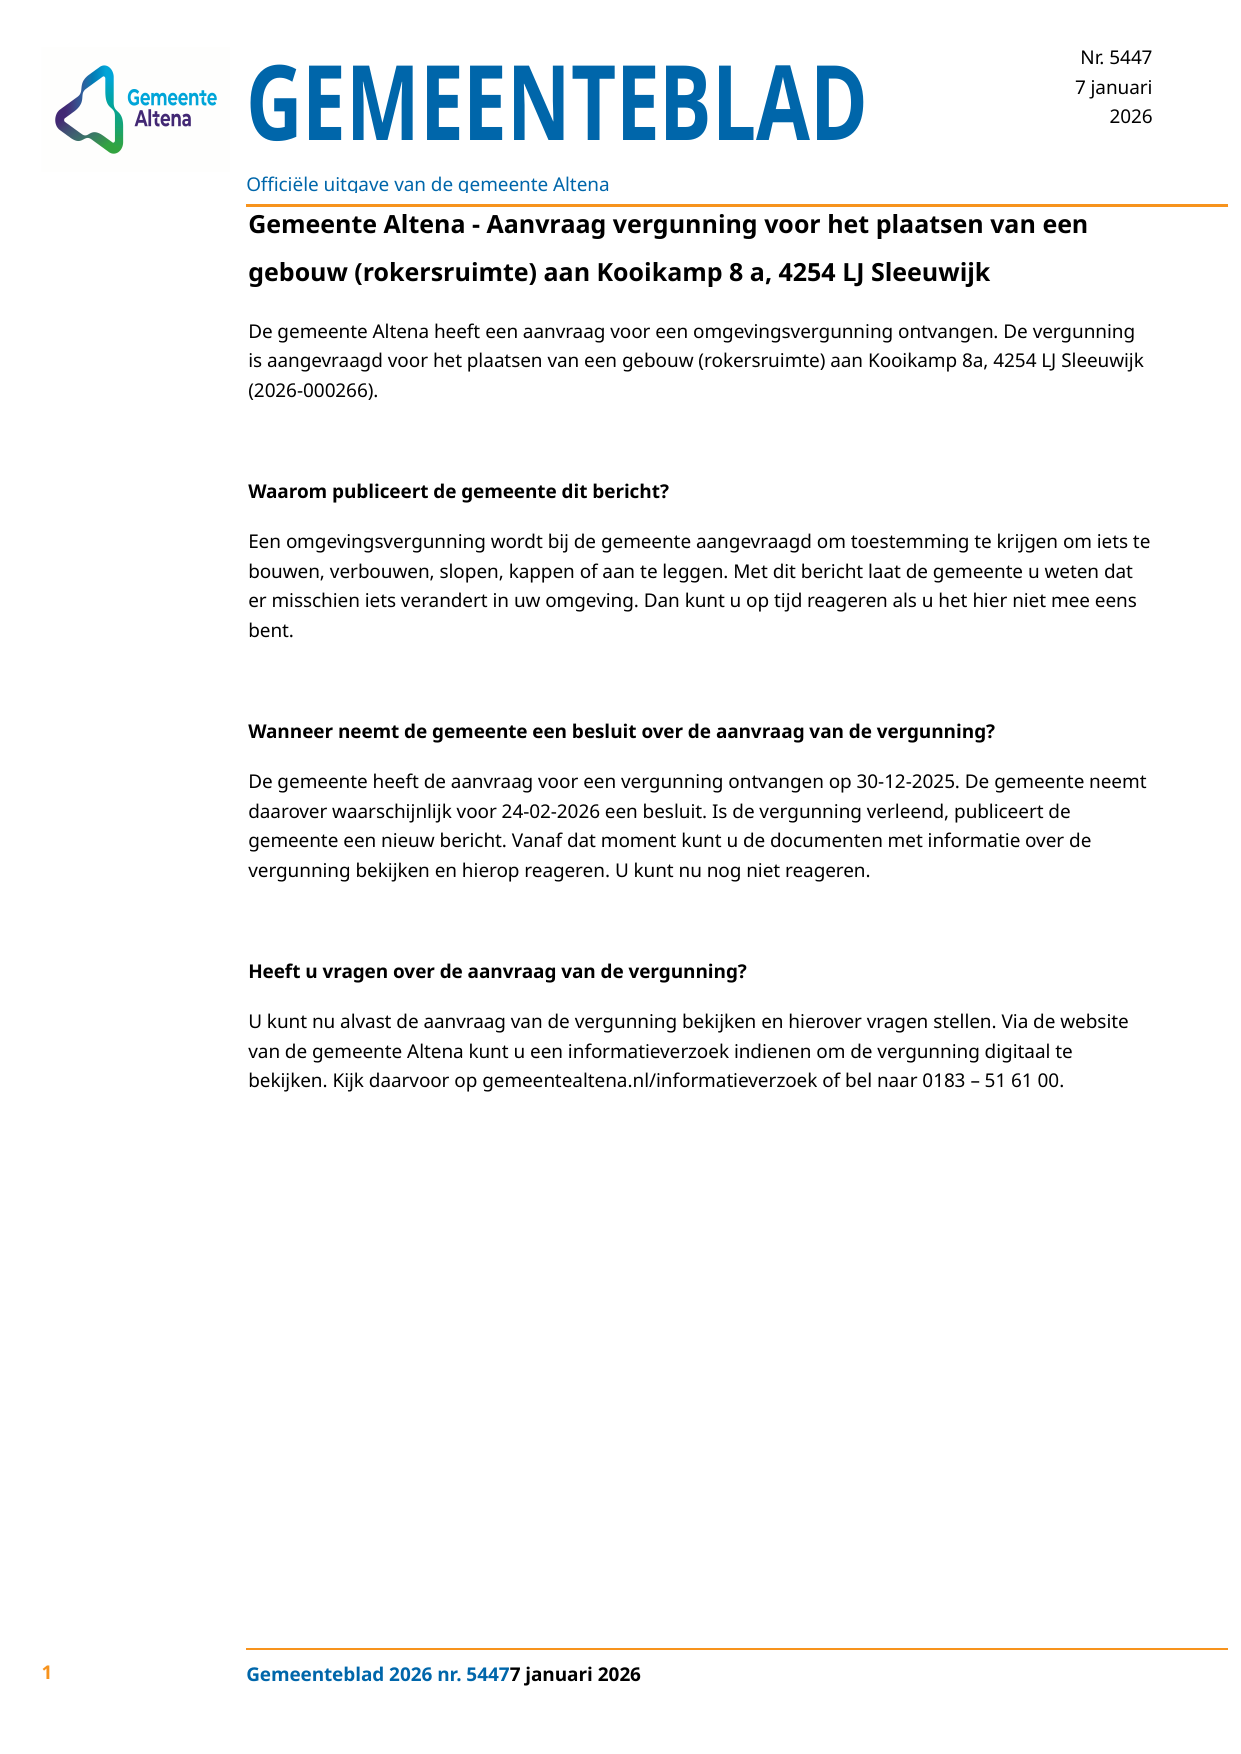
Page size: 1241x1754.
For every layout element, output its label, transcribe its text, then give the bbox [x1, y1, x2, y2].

text De gemeente heeft de aanvraag voor een vergunning ontvangen op 30-12-2025. De gemeente neemt daarover waarschijnlijk voor 24-02-2026 een besluit. Is de vergunning verleend, publiceert de gemeente een nieuw bericht. Vanaf dat moment kunt u de documenten met informatie over de vergunning bekijken en hierop reageren. U kunt nu nog niet reageren. [248, 768, 1152, 883]
text Een omgevingsvergunning wordt bij de gemeente aangevraagd om toestemming te krijgen om iets te bouwen, verbouwen, slopen, kappen of aan te leggen. Met dit bericht laat de gemeente u weten dat er misschien iets verandert in uw omgeving. Dan kunt u op tijd reageren als u het hier niet mee eens bent. [248, 528, 1152, 643]
text Wanneer neemt de gemeente een besluit over de aanvraag van de vergunning? [248, 718, 1152, 744]
text U kunt nu alvast de aanvraag van de vergunning bekijken en hierover vragen stellen. Via de website van de gemeente Altena kunt u een informatieverzoek indienen om de vergunning digitaal te bekijken. Kijk daarvoor op gemeentealtena.nl/informatieverzoek of bel naar 0183 – 51 61 00. [248, 1008, 1152, 1093]
picture [41, 47, 231, 172]
text Waarom publiceert de gemeente dit bericht? [248, 478, 1152, 504]
text Heeft u vragen over de aanvraag van de vergunning? [248, 958, 1152, 984]
text De gemeente Altena heeft een aanvraag voor een omgevingsvergunning ontvangen. De vergunning is aangevraagd voor het plaatsen van een gebouw (rokersruimte) aan Kooikamp 8a, 4254 LJ Sleeuwijk (2026-000266). [248, 318, 1152, 403]
text Gemeente Altena - Aanvraag vergunning voor het plaatsen van een gebouw (rokersruimte) aan Kooikamp 8 a, 4254 LJ Sleeuwijk [248, 207, 1152, 288]
